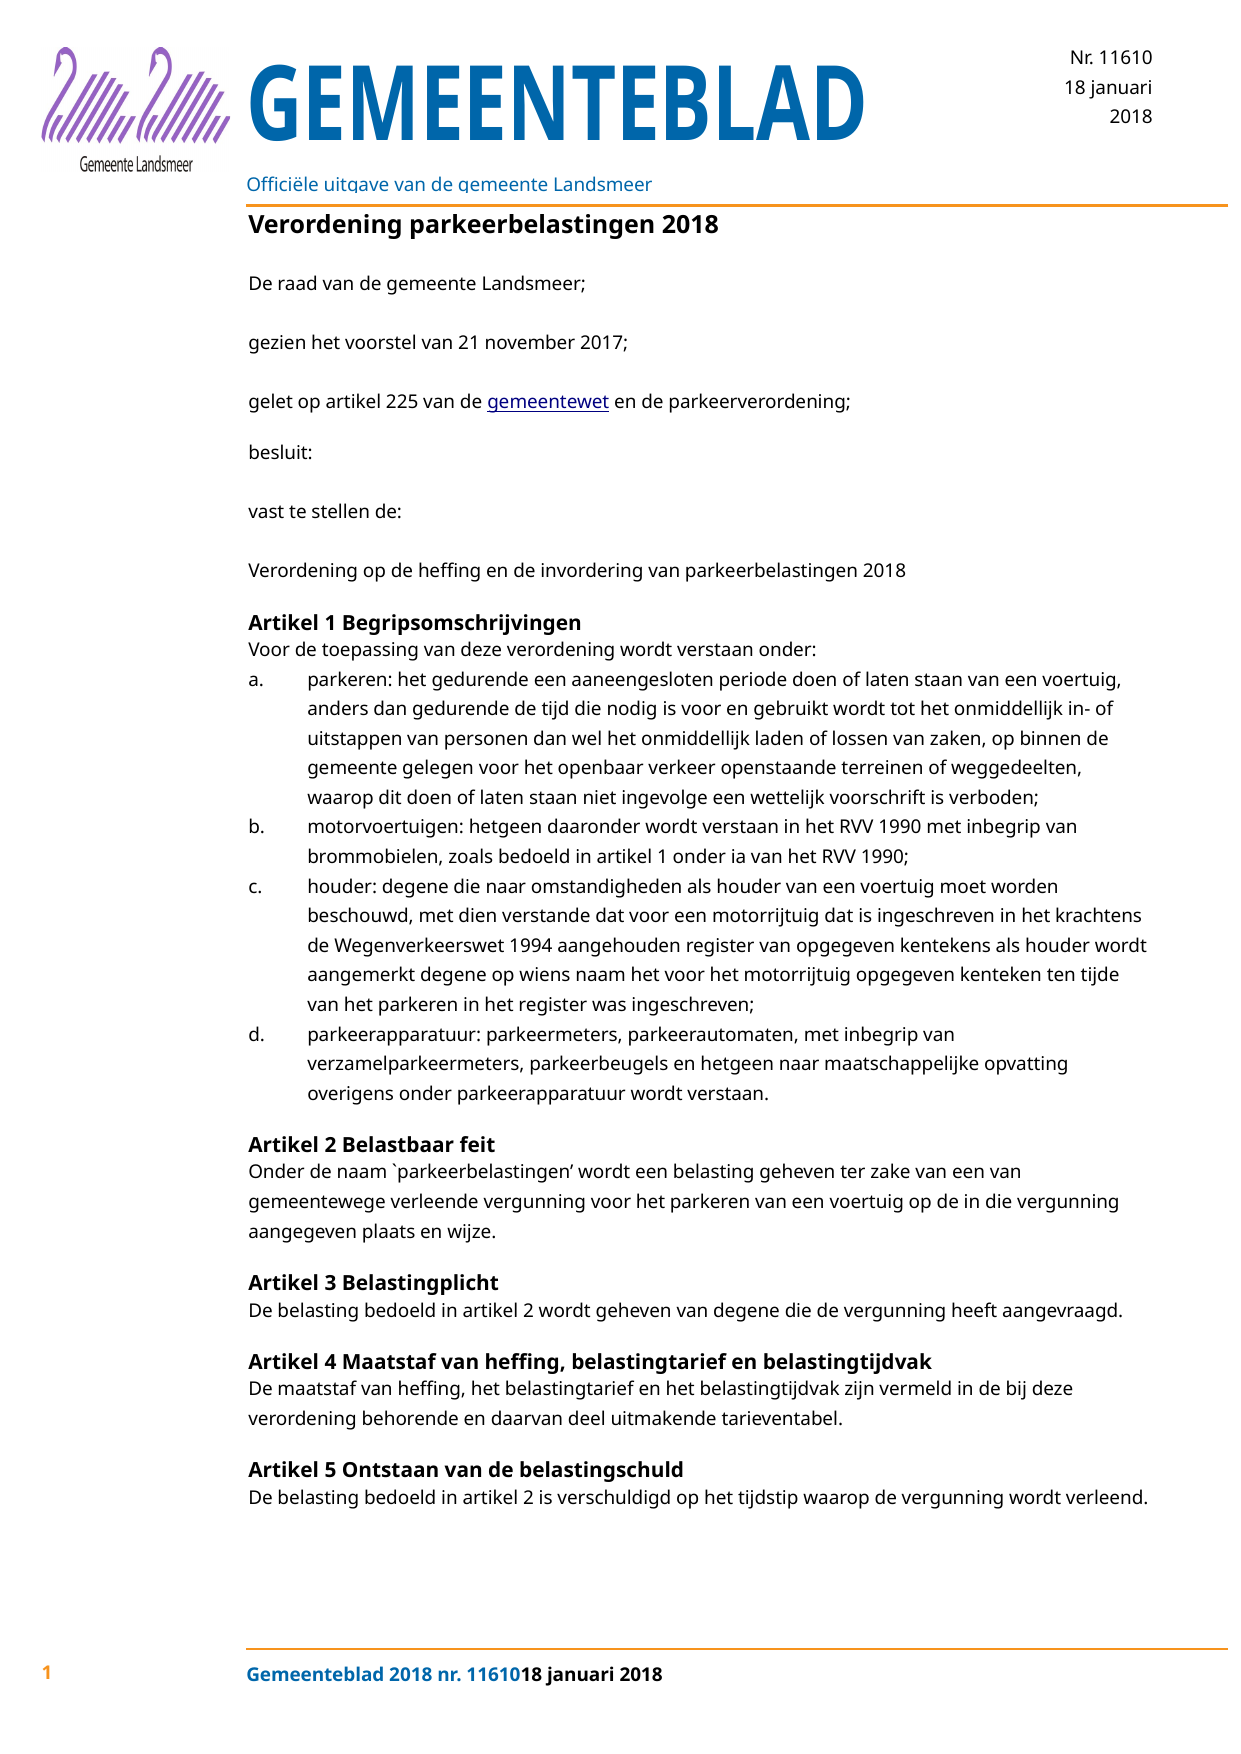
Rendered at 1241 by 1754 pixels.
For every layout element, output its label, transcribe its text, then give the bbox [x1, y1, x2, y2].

text Verordening op de heffing en de invordering van parkeerbelastingen 2018 [248, 557, 1152, 583]
text Artikel 3 Belastingplicht [248, 1268, 1152, 1297]
list houder: degene die naar omstandigheden als houder van een voertuig moet worden beschouwd, met dien verstande dat voor een motorrijtuig dat is ingeschreven in het krachtens de Wegenverkeerswet 1994 aangehouden register van opgegeven kentekens als houder wordt aangemerkt degene op wiens naam het voor het motorrijtuig opgegeven kenteken ten tijde van het parkeren in het register was ingeschreven; [248, 873, 1152, 1017]
text Artikel 2 Belastbaar feit [248, 1130, 1152, 1159]
picture [41, 47, 231, 172]
list motorvoertuigen: hetgeen daaronder wordt verstaan in het RVV 1990 met inbegrip van brommobielen, zoals bedoeld in artikel 1 onder ia van het RVV 1990; [248, 814, 1152, 869]
list parkeren: het gedurende een aaneengesloten periode doen of laten staan van een voertuig, anders dan gedurende de tijd die nodig is voor en gebruikt wordt tot het onmiddellijk in- of uitstappen van personen dan wel het onmiddellijk laden of lossen van zaken, op binnen de gemeente gelegen voor het openbaar verkeer openstaande terreinen of weggedeelten, waarop dit doen of laten staan niet ingevolge een wettelijk voorschrift is verboden; [248, 666, 1152, 810]
text De maatstaf van heffing, het belastingtarief en het belastingtijdvak zijn vermeld in de bij deze verordening behorende en daarvan deel uitmakende tarieventabel. [248, 1376, 1152, 1431]
text De belasting bedoeld in artikel 2 is verschuldigd op het tijdstip waarop de vergunning wordt verleend. [248, 1484, 1152, 1510]
text Verordening parkeerbelastingen 2018 [248, 207, 1152, 241]
text Artikel 4 Maatstaf van heffing, belastingtarief en belastingtijdvak [248, 1347, 1152, 1376]
text Artikel 5 Ontstaan van de belastingschuld [248, 1456, 1152, 1484]
text Onder de naam `parkeerbelastingen’ wordt een belasting geheven ter zake van een van gemeentewege verleende vergunning voor het parkeren van een voertuig op de in die vergunning aangegeven plaats en wijze. [248, 1159, 1152, 1244]
text Voor de toepassing van deze verordening wordt verstaan onder: [248, 636, 1152, 662]
text vast te stellen de: [248, 498, 1152, 524]
list parkeerapparatuur: parkeermeters, parkeerautomaten, met inbegrip van verzamelparkeermeters, parkeerbeugels en hetgeen naar maatschappelijke opvatting overigens onder parkeerapparatuur wordt verstaan. [248, 1021, 1152, 1106]
text gelet op artikel 225 van de gemeentewet en de parkeerverordening; [248, 389, 1152, 414]
text De belasting bedoeld in artikel 2 wordt geheven van degene die de vergunning heeft aangevraagd. [248, 1297, 1152, 1322]
text De raad van de gemeente Landsmeer; [248, 270, 1152, 296]
text besluit: [248, 439, 1152, 465]
text Artikel 1 Begripsomschrijvingen [248, 608, 1152, 636]
text gezien het voorstel van 21 november 2017; [248, 329, 1152, 355]
